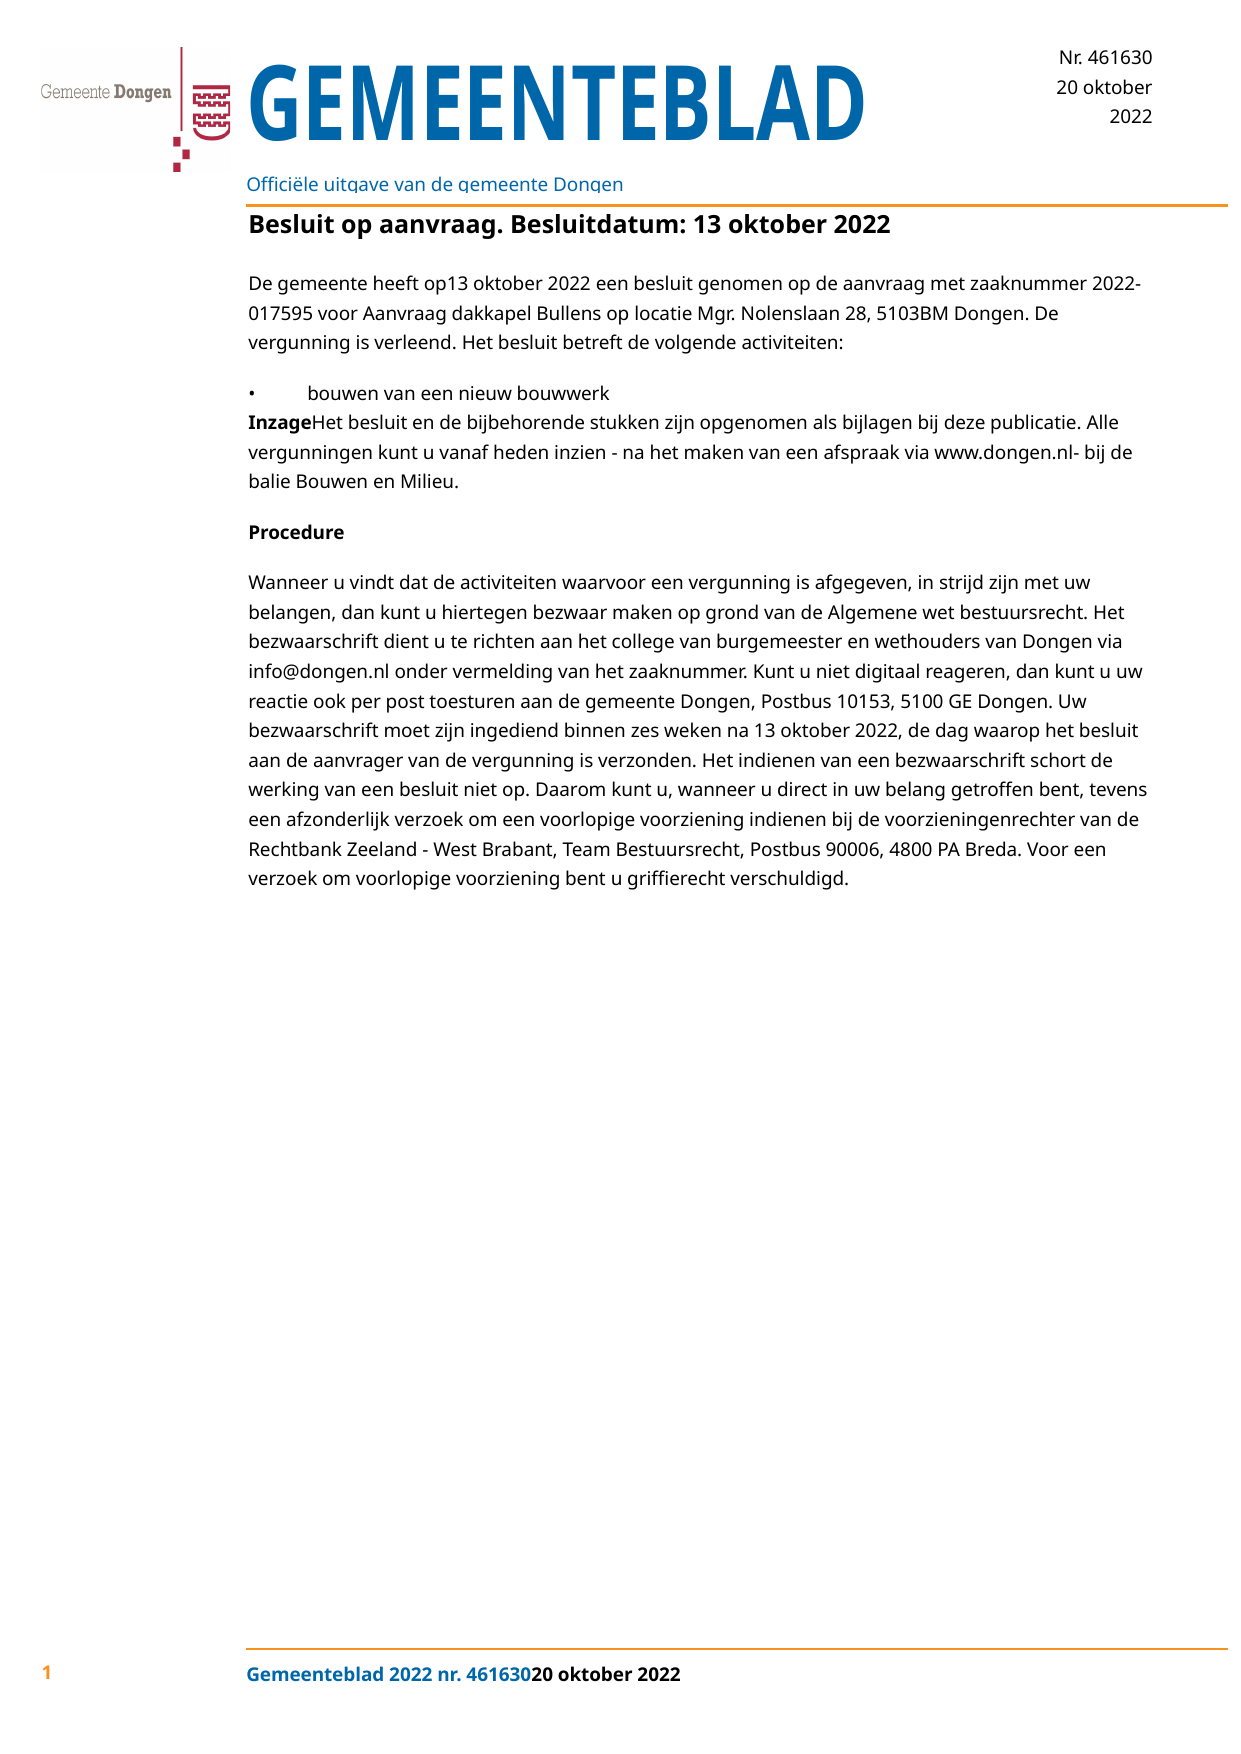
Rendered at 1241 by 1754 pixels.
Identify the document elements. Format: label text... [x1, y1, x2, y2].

text Wanneer u vindt dat de activiteiten waarvoor een vergunning is afgegeven, in strijd zijn met uw belangen, dan kunt u hiertegen bezwaar maken op grond van de Algemene wet bestuursrecht. Het bezwaarschrift dient u te richten aan het college van burgemeester en wethouders van Dongen via info@dongen.nl onder vermelding van het zaaknummer. Kunt u niet digitaal reageren, dan kunt u uw reactie ook per post toesturen aan de gemeente Dongen, Postbus 10153, 5100 GE Dongen. Uw bezwaarschrift moet zijn ingediend binnen zes weken na 13 oktober 2022, de dag waarop het besluit aan de aanvrager van de vergunning is verzonden. Het indienen van een bezwaarschrift schort de werking van een besluit niet op. Daarom kunt u, wanneer u direct in uw belang getroffen bent, tevens een afzonderlijk verzoek om een voorlopige voorziening indienen bij de voorzieningenrechter van de Rechtbank Zeeland - West Brabant, Team Bestuursrecht, Postbus 90006, 4800 PA Breda. Voor een verzoek om voorlopige voorziening bent u griffierecht verschuldigd. [248, 569, 1152, 891]
text Procedure [248, 519, 1152, 545]
text Besluit op aanvraag. Besluitdatum: 13 oktober 2022 [248, 207, 1152, 241]
text InzageHet besluit en de bijbehorende stukken zijn opgenomen als bijlagen bij deze publicatie. Alle vergunningen kunt u vanaf heden inzien - na het maken van een afspraak via www.dongen.nl- bij de balie Bouwen en Milieu. [248, 409, 1152, 494]
picture [41, 47, 231, 172]
list bouwen van een nieuw bouwwerk [248, 380, 1152, 406]
text De gemeente heeft op13 oktober 2022 een besluit genomen op de aanvraag met zaaknummer 2022-017595 voor Aanvraag dakkapel Bullens op locatie Mgr. Nolenslaan 28, 5103BM Dongen. De vergunning is verleend. Het besluit betreft de volgende activiteiten: [248, 270, 1152, 355]
